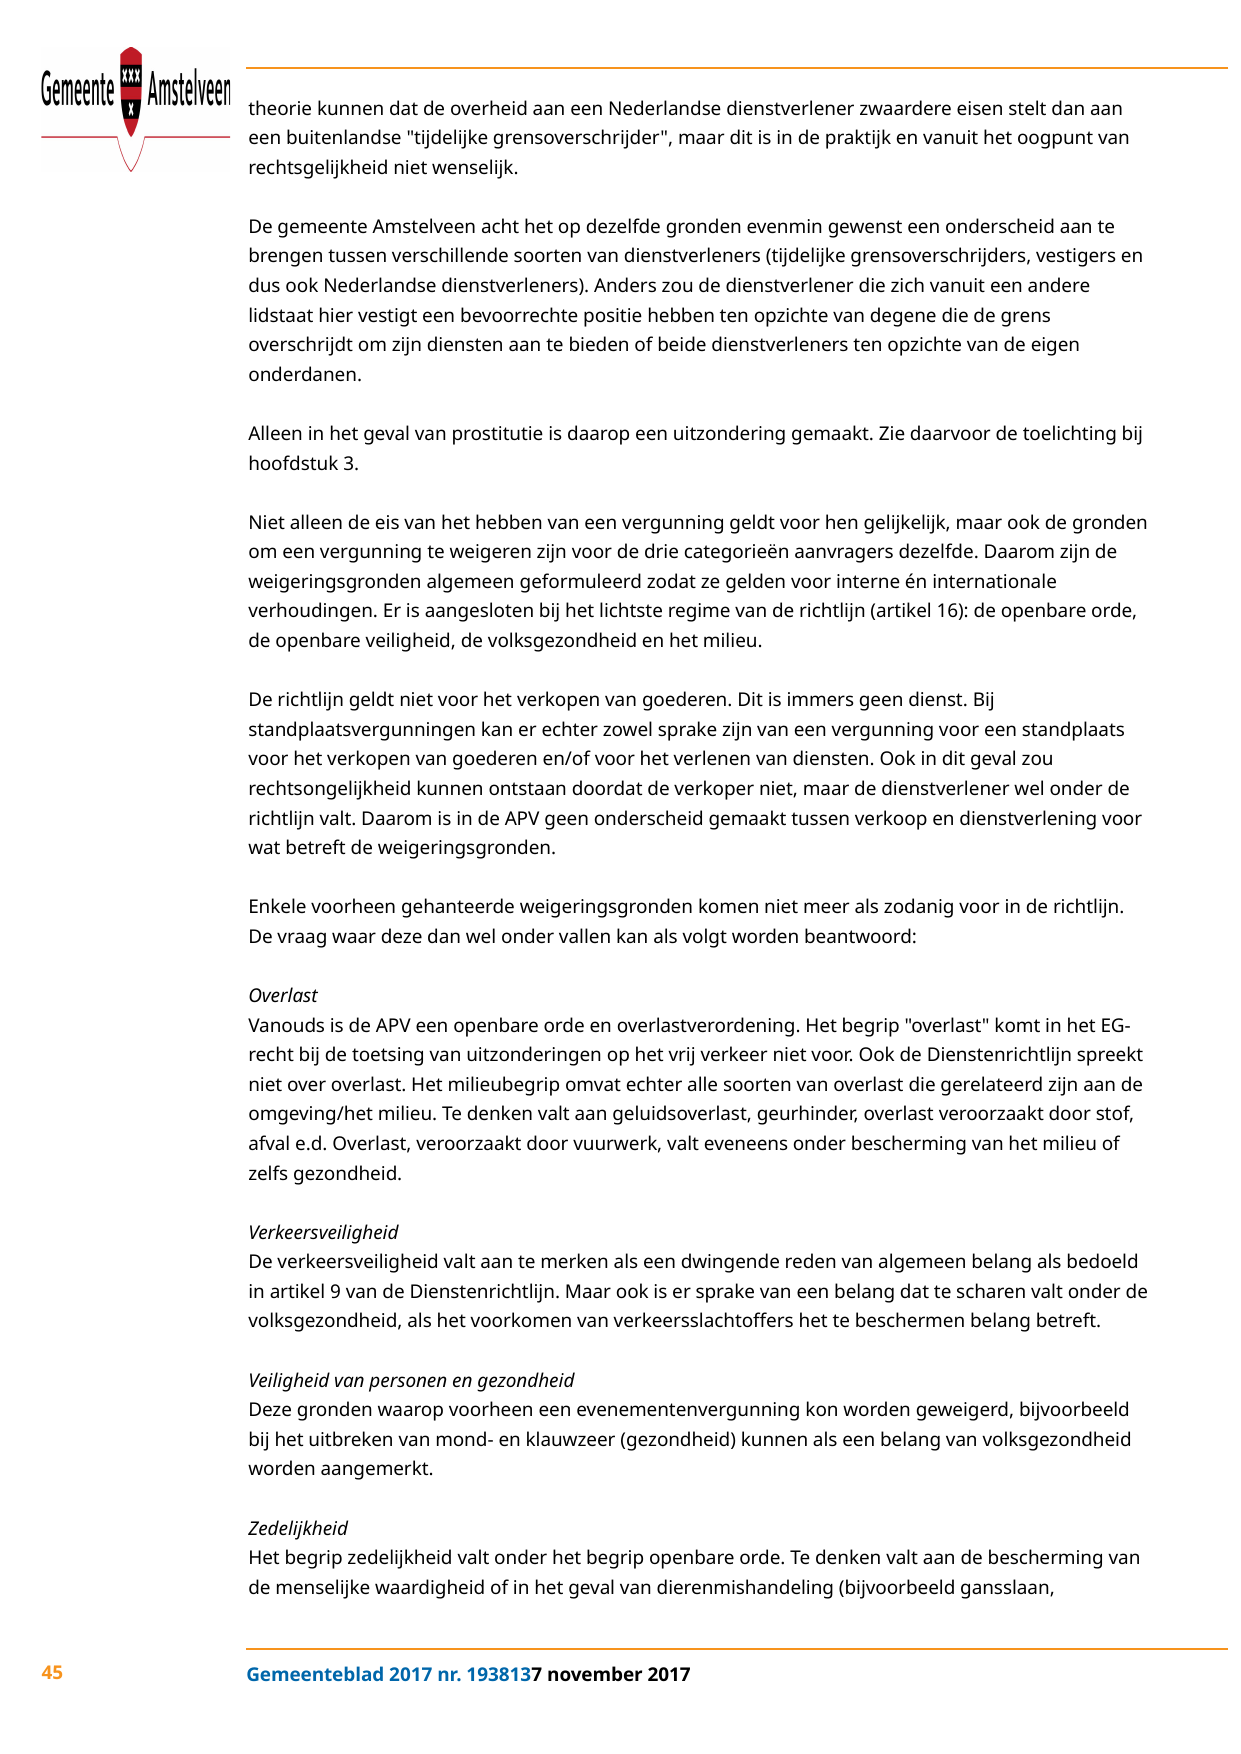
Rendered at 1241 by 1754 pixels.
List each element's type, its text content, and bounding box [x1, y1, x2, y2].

text Het begrip zedelijkheid valt onder het begrip openbare orde. Te denken valt aan de bescherming van de menselijke waardigheid of in het geval van dierenmishandeling (bijvoorbeeld gansslaan, [248, 1544, 1152, 1600]
text Niet alleen de eis van het hebben van een vergunning geldt voor hen gelijkelijk, maar ook de gronden om een vergunning te weigeren zijn voor de drie categorieën aanvragers dezelfde. Daarom zijn de weigeringsgronden algemeen geformuleerd zodat ze gelden voor interne én internationale verhoudingen. Er is aangesloten bij het lichtste regime van de richtlijn (artikel 16): de openbare orde, de openbare veiligheid, de volksgezondheid en het milieu. [248, 509, 1152, 653]
text De verkeersveiligheid valt aan te merken als een dwingende reden van algemeen belang als bedoeld in artikel 9 van de Dienstenrichtlijn. Maar ook is er sprake van een belang dat te scharen valt onder de volksgezondheid, als het voorkomen van verkeersslachtoffers het te beschermen belang betreft. [248, 1248, 1152, 1333]
picture [41, 47, 231, 172]
text Zedelijkheid [248, 1515, 1152, 1541]
text Verkeersveiligheid [248, 1219, 1152, 1245]
text De gemeente Amstelveen acht het op dezelfde gronden evenmin gewenst een onderscheid aan te brengen tussen verschillende soorten van dienstverleners (tijdelijke grensoverschrijders, vestigers en dus ook Nederlandse dienstverleners). Anders zou de dienstverlener die zich vanuit een andere lidstaat hier vestigt een bevoorrechte positie hebben ten opzichte van degene die de grens overschrijdt om zijn diensten aan te bieden of beide dienstverleners ten opzichte van de eigen onderdanen. [248, 213, 1152, 387]
text Enkele voorheen gehanteerde weigeringsgronden komen niet meer als zodanig voor in de richtlijn. De vraag waar deze dan wel onder vallen kan als volgt worden beantwoord: [248, 893, 1152, 949]
text Deze gronden waarop voorheen een evenementenvergunning kon worden geweigerd, bijvoorbeeld bij het uitbreken van mond- en klauwzeer (gezondheid) kunnen als een belang van volksgezondheid worden aangemerkt. [248, 1396, 1152, 1481]
text Alleen in het geval van prostitutie is daarop een uitzondering gemaakt. Zie daarvoor de toelichting bij hoofdstuk 3. [248, 420, 1152, 476]
text theorie kunnen dat de overheid aan een Nederlandse dienstverlener zwaardere eisen stelt dan aan een buitenlandse "tijdelijke grensoverschrijder", maar dit is in de praktijk en vanuit het oogpunt van rechtsgelijkheid niet wenselijk. [248, 95, 1152, 180]
text De richtlijn geldt niet voor het verkopen van goederen. Dit is immers geen dienst. Bij standplaatsvergunningen kan er echter zowel sprake zijn van een vergunning voor een standplaats voor het verkopen van goederen en/of voor het verlenen van diensten. Ook in dit geval zou rechtsongelijkheid kunnen ontstaan doordat de verkoper niet, maar de dienstverlener wel onder de richtlijn valt. Daarom is in de APV geen onderscheid gemaakt tussen verkoop en dienstverlening voor wat betreft de weigeringsgronden. [248, 686, 1152, 860]
text Overlast [248, 982, 1152, 1008]
text Vanouds is de APV een openbare orde en overlastverordening. Het begrip "overlast" komt in het EG-recht bij de toetsing van uitzonderingen op het vrij verkeer niet voor. Ook de Dienstenrichtlijn spreekt niet over overlast. Het milieubegrip omvat echter alle soorten van overlast die gerelateerd zijn aan de omgeving/het milieu. Te denken valt aan geluidsoverlast, geurhinder, overlast veroorzaakt door stof, afval e.d. Overlast, veroorzaakt door vuurwerk, valt eveneens onder bescherming van het milieu of zelfs gezondheid. [248, 1012, 1152, 1186]
text Veiligheid van personen en gezondheid [248, 1367, 1152, 1393]
